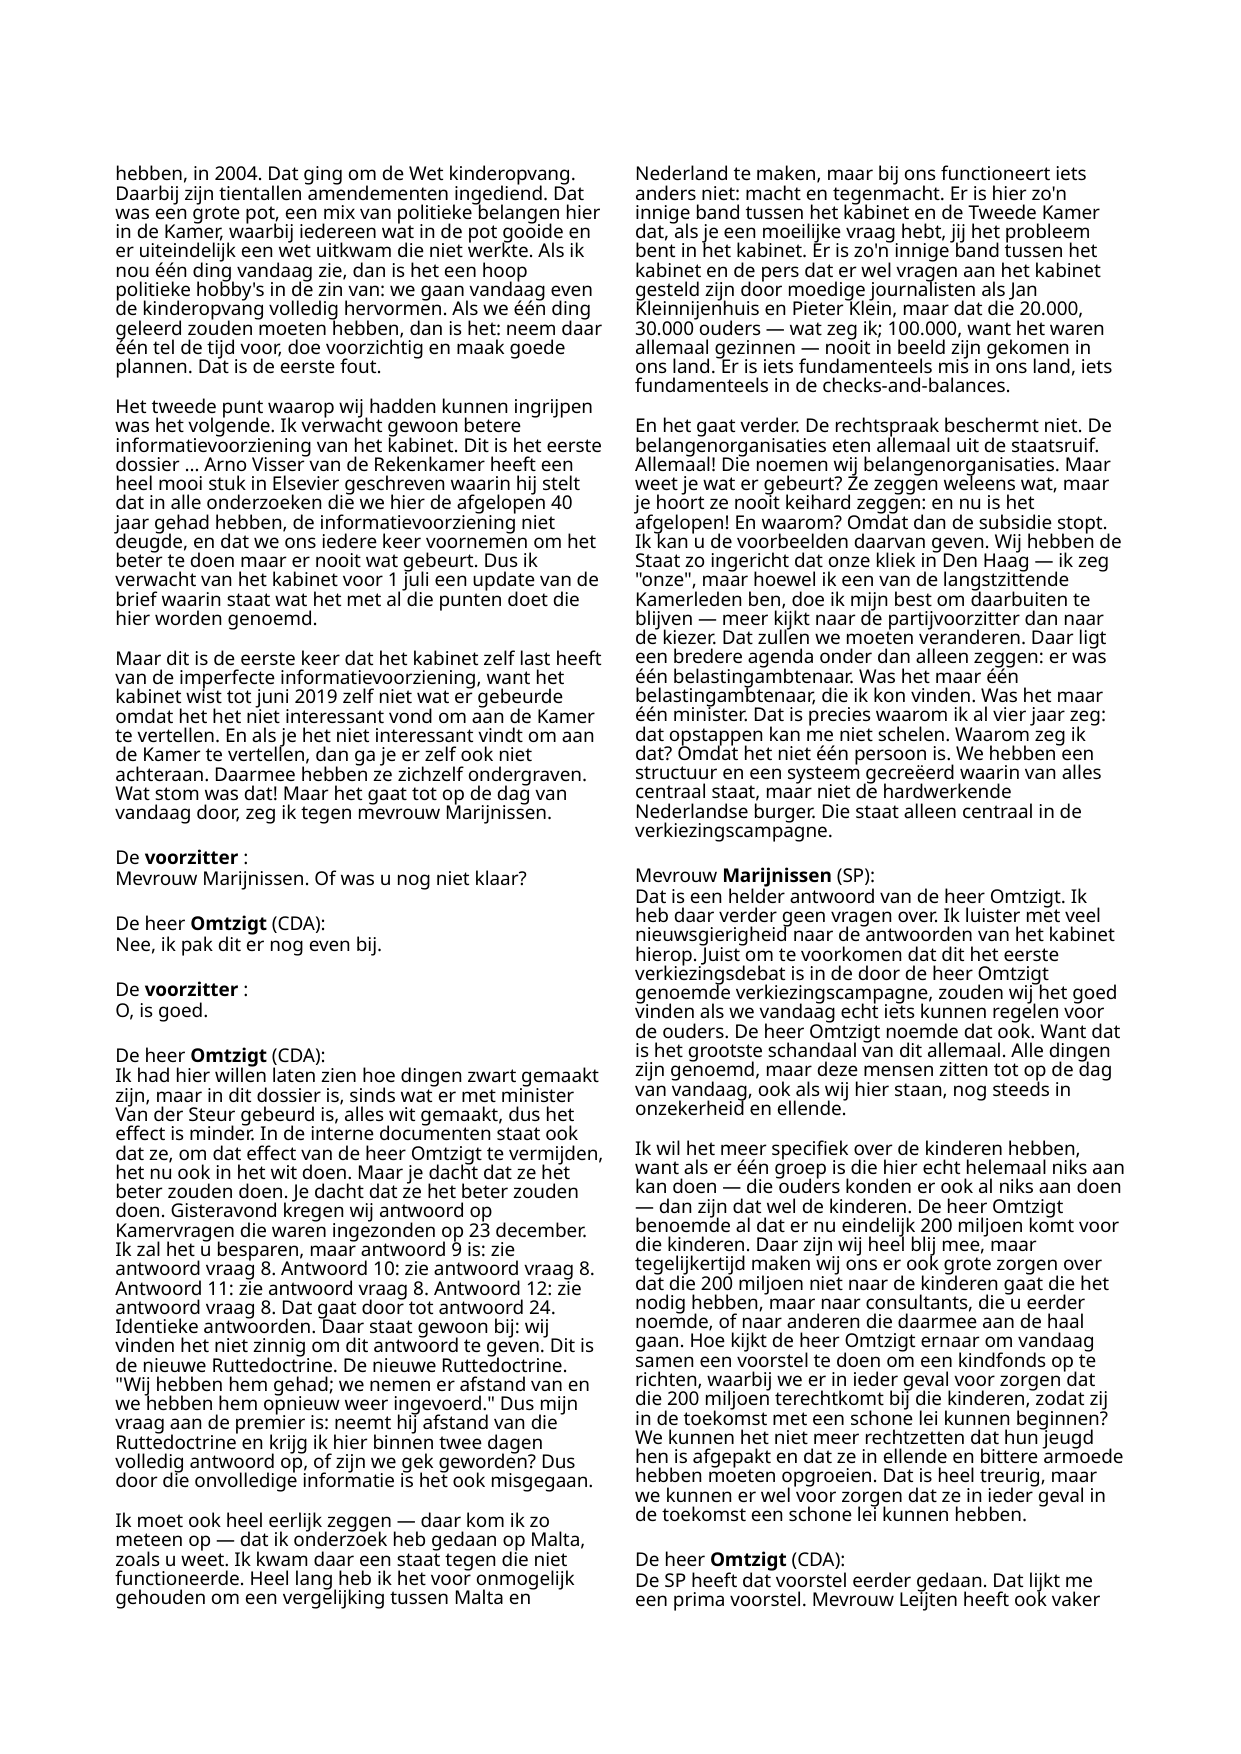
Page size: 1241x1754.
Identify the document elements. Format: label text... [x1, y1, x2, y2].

text Dat is een helder antwoord van de heer Omtzigt. Ik heb daar verder geen vragen over. Ik luister met veel nieuwsgierigheid naar de antwoorden van het kabinet hierop. Juist om te voorkomen dat dit het eerste verkiezingsdebat is in de door de heer Omtzigt genoemde verkiezingscampagne, zouden wij het goed vinden als we vandaag echt iets kunnen regelen voor de ouders. De heer Omtzigt noemde dat ook. Want dat is het grootste schandaal van dit allemaal. Alle dingen zijn genoemd, maar deze mensen zitten tot op de dag van vandaag, ook als wij hier staan, nog steeds in onzekerheid en ellende. [635, 888, 1125, 1119]
text De heer Omtzigt (CDA): [635, 1546, 1125, 1572]
text Nee, ik pak dit er nog even bij. [115, 936, 605, 955]
text De SP heeft dat voorstel eerder gedaan. Dat lijkt me een prima voorstel. Mevrouw Leijten heeft ook vaker [635, 1572, 1125, 1610]
text Ik moet ook heel eerlijk zeggen — daar kom ik zo meteen op — dat ik onderzoek heb gedaan op Malta, zoals u weet. Ik kwam daar een staat tegen die niet functioneerde. Heel lang heb ik het voor onmogelijk gehouden om een vergelijking tussen Malta en [115, 1512, 605, 1608]
text O, is goed. [115, 1002, 605, 1021]
text Mevrouw Marijnissen. Of was u nog niet klaar? [115, 870, 605, 889]
text hebben, in 2004. Dat ging om de Wet kinderopvang. Daarbij zijn tientallen amendementen ingediend. Dat was een grote pot, een mix van politieke belangen hier in de Kamer, waarbij iedereen wat in de pot gooide en er uiteindelijk een wet uitkwam die niet werkte. Als ik nou één ding vandaag zie, dan is het een hoop politieke hobby's in de zin van: we gaan vandaag even de kinderopvang volledig hervormen. Als we één ding geleerd zouden moeten hebben, dan is het: neem daar één tel de tijd voor, doe voorzichtig en maak goede plannen. Dat is de eerste fout. [115, 165, 605, 377]
text Het tweede punt waarop wij hadden kunnen ingrijpen was het volgende. Ik verwacht gewoon betere informatievoorziening van het kabinet. Dit is het eerste dossier … Arno Visser van de Rekenkamer heeft een heel mooi stuk in Elsevier geschreven waarin hij stelt dat in alle onderzoeken die we hier de afgelopen 40 jaar gehad hebben, de informatievoorziening niet deugde, en dat we ons iedere keer voornemen om het beter te doen maar er nooit wat gebeurt. Dus ik verwacht van het kabinet voor 1 juli een update van de brief waarin staat wat het met al die punten doet die hier worden genoemd. [115, 398, 605, 629]
text De voorzitter : [115, 976, 605, 1002]
text Nederland te maken, maar bij ons functioneert iets anders niet: macht en tegenmacht. Er is hier zo'n innige band tussen het kabinet en de Tweede Kamer dat, als je een moeilijke vraag hebt, jij het probleem bent in het kabinet. Er is zo'n innige band tussen het kabinet en de pers dat er wel vragen aan het kabinet gesteld zijn door moedige journalisten als Jan Kleinnijenhuis en Pieter Klein, maar dat die 20.000, 30.000 ouders — wat zeg ik; 100.000, want het waren allemaal gezinnen — nooit in beeld zijn gekomen in ons land. Er is iets fundamenteels mis in ons land, iets fundamenteels in de checks-and-balances. [635, 165, 1125, 397]
text Ik had hier willen laten zien hoe dingen zwart gemaakt zijn, maar in dit dossier is, sinds wat er met minister Van der Steur gebeurd is, alles wit gemaakt, dus het effect is minder. In de interne documenten staat ook dat ze, om dat effect van de heer Omtzigt te vermijden, het nu ook in het wit doen. Maar je dacht dat ze het beter zouden doen. Je dacht dat ze het beter zouden doen. Gisteravond kregen wij antwoord op Kamervragen die waren ingezonden op 23 december. Ik zal het u besparen, maar antwoord 9 is: zie antwoord vraag 8. Antwoord 10: zie antwoord vraag 8. Antwoord 11: zie antwoord vraag 8. Antwoord 12: zie antwoord vraag 8. Dat gaat door tot antwoord 24. Identieke antwoorden. Daar staat gewoon bij: wij vinden het niet zinnig om dit antwoord te geven. Dit is de nieuwe Ruttedoctrine. De nieuwe Ruttedoctrine. "Wij hebben hem gehad; we nemen er afstand van en we hebben hem opnieuw weer ingevoerd." Dus mijn vraag aan de premier is: neemt hij afstand van die Ruttedoctrine en krijg ik hier binnen twee dagen volledig antwoord op, of zijn we gek geworden? Dus door die onvolledige informatie is het ook misgegaan. [115, 1067, 605, 1491]
text Mevrouw Marijnissen (SP): [635, 862, 1125, 888]
text De voorzitter : [115, 844, 605, 870]
text De heer Omtzigt (CDA): [115, 1042, 605, 1067]
text En het gaat verder. De rechtspraak beschermt niet. De belangenorganisaties eten allemaal uit de staatsruif. Allemaal! Die noemen wij belangenorganisaties. Maar weet je wat er gebeurt? Ze zeggen weleens wat, maar je hoort ze nooit keihard zeggen: en nu is het afgelopen! En waarom? Omdat dan de subsidie stopt. Ik kan u de voorbeelden daarvan geven. Wij hebben de Staat zo ingericht dat onze kliek in Den Haag — ik zeg "onze", maar hoewel ik een van de langstzittende Kamerleden ben, doe ik mijn best om daarbuiten te blijven — meer kijkt naar de partijvoorzitter dan naar de kiezer. Dat zullen we moeten veranderen. Daar ligt een bredere agenda onder dan alleen zeggen: er was één belastingambtenaar. Was het maar één belastingambtenaar, die ik kon vinden. Was het maar één minister. Dat is precies waarom ik al vier jaar zeg: dat opstappen kan me niet schelen. Waarom zeg ik dat? Omdat het niet één persoon is. We hebben een structuur en een systeem gecreëerd waarin van alles centraal staat, maar niet de hardwerkende Nederlandse burger. Die staat alleen centraal in de verkiezingscampagne. [635, 417, 1125, 841]
text Maar dit is de eerste keer dat het kabinet zelf last heeft van de imperfecte informatievoorziening, want het kabinet wist tot juni 2019 zelf niet wat er gebeurde omdat het het niet interessant vond om aan de Kamer te vertellen. En als je het niet interessant vindt om aan de Kamer te vertellen, dan ga je er zelf ook niet achteraan. Daarmee hebben ze zichzelf ondergraven. Wat stom was dat! Maar het gaat tot op de dag van vandaag door, zeg ik tegen mevrouw Marijnissen. [115, 650, 605, 823]
text Ik wil het meer specifiek over de kinderen hebben, want als er één groep is die hier echt helemaal niks aan kan doen — die ouders konden er ook al niks aan doen — dan zijn dat wel de kinderen. De heer Omtzigt benoemde al dat er nu eindelijk 200 miljoen komt voor die kinderen. Daar zijn wij heel blij mee, maar tegelijkertijd maken wij ons er ook grote zorgen over dat die 200 miljoen niet naar de kinderen gaat die het nodig hebben, maar naar consultants, die u eerder noemde, of naar anderen die daarmee aan de haal gaan. Hoe kijkt de heer Omtzigt ernaar om vandaag samen een voorstel te doen om een kindfonds op te richten, waarbij we er in ieder geval voor zorgen dat die 200 miljoen terechtkomt bij die kinderen, zodat zij in de toekomst met een schone lei kunnen beginnen? We kunnen het niet meer rechtzetten dat hun jeugd hen is afgepakt en dat ze in ellende en bittere armoede hebben moeten opgroeien. Dat is heel treurig, maar we kunnen er wel voor zorgen dat ze in ieder geval in de toekomst een schone lei kunnen hebben. [635, 1140, 1125, 1525]
text De heer Omtzigt (CDA): [115, 910, 605, 936]
